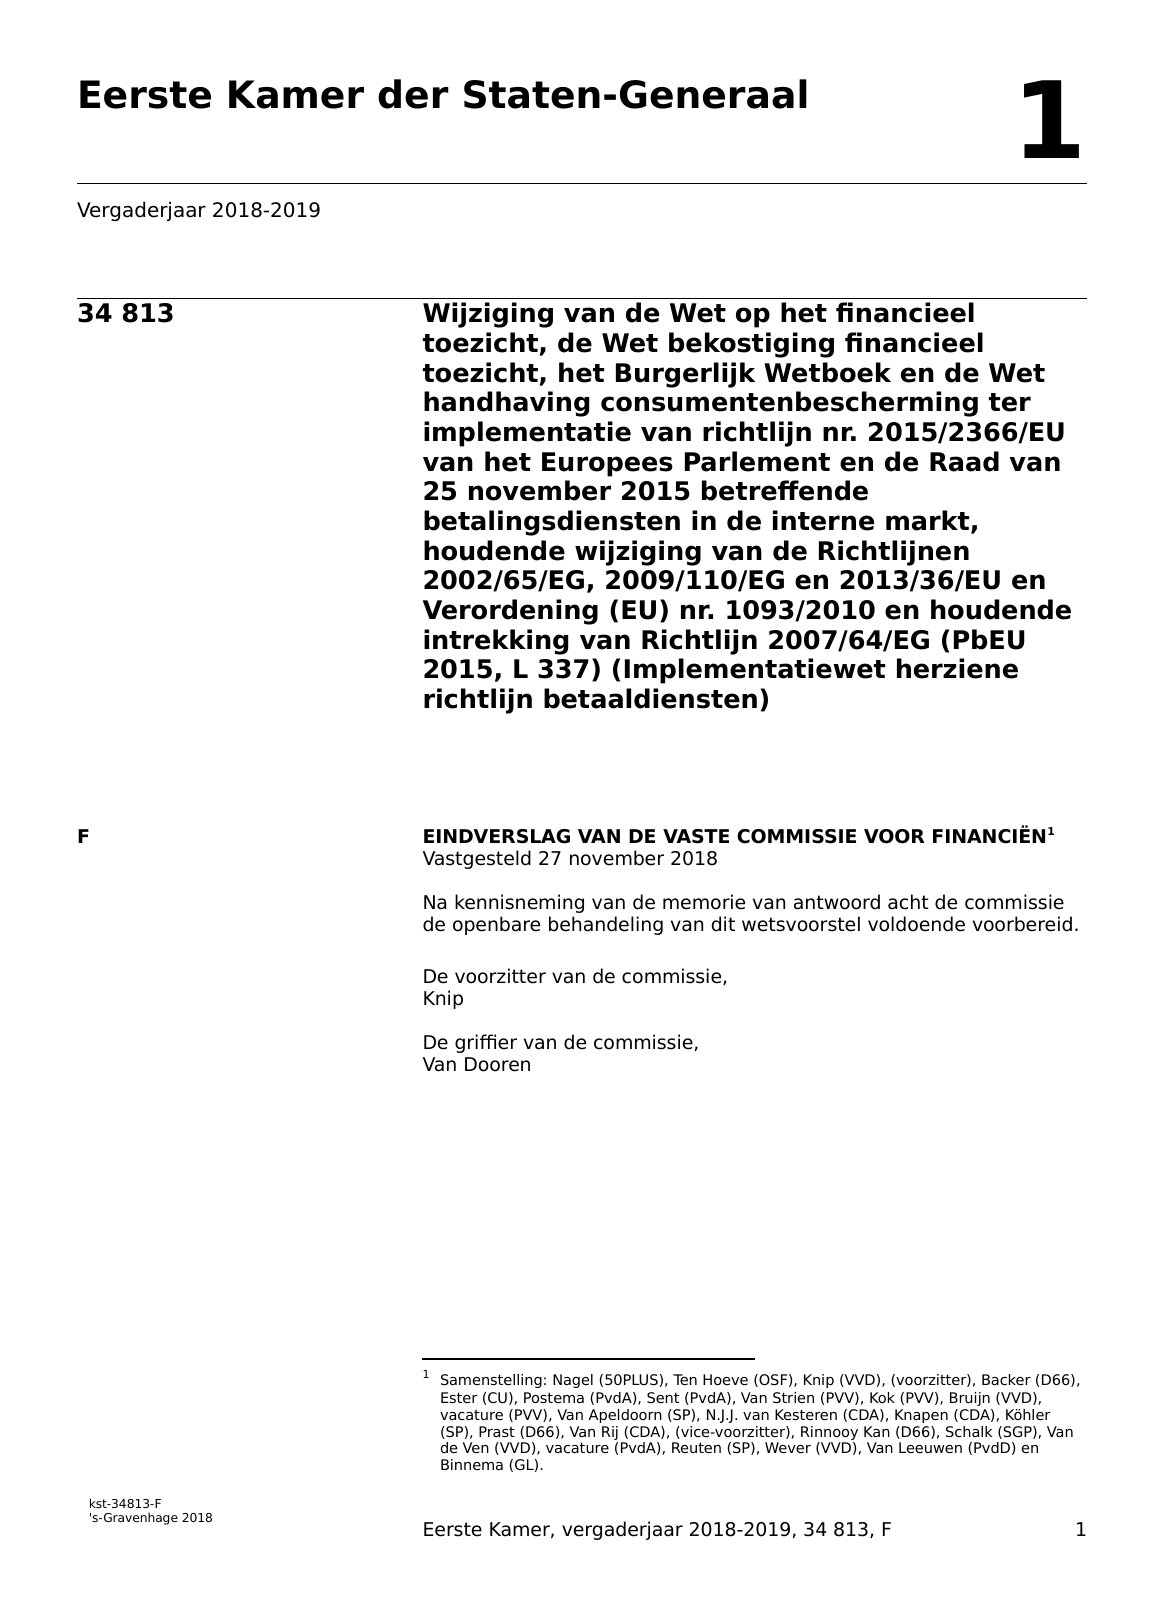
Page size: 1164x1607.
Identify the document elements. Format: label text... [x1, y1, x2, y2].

text Na kennisneming van de memorie van antwoord acht de commissie de openbare behandeling van dit wetsvoorstel voldoende voorbereid. [422, 892, 1087, 936]
text Samenstelling: Nagel (50PLUS), Ten Hoeve (OSF), Knip (VVD), (voorzitter), Backer (D66), Ester (CU), Postema (PvdA), Sent (PvdA), Van Strien (PVV), Kok (PVV), Bruijn (VVD), vacature (PVV), Van Apeldoorn (SP), N.J.J. van Kesteren (CDA), Knapen (CDA), Köhler (SP), Prast (D66), Van Rij (CDA), (vice-voorzitter), Rinnooy Kan (D66), Schalk (SGP), Van de Ven (VVD), vacature (PvdA), Reuten (SP), Wever (VVD), Van Leeuwen (PvdD) en Binnema (GL). [422, 1368, 1087, 1474]
table_header Eerste Kamer der Staten-Generaal [77, 59, 886, 183]
text Vastgesteld 27 november 2018 [422, 848, 1087, 869]
text De voorzitter van de commissie, Knip [422, 966, 1087, 1010]
table_cell Vergaderjaar 2018-2019 [77, 184, 1087, 298]
text De griffier van de commissie, Van Dooren [422, 1032, 1087, 1076]
subtitle 34 813 Wijziging van de Wet op het financieel toezicht, de Wet bekostiging financieel toezicht, het Burgerlijk Wetboek en de Wet handhaving consumentenbescherming ter implementatie van richtlijn nr. 2015/2366/EU van het Europees Parlement en de Raad van 25 november 2015 betreffende betalingsdiensten in de interne markt, houdende wijziging van de Richtlijnen 2002/65/EG, 2009/110/EG en 2013/36/EU en Verordening (EU) nr. 1093/2010 en houdende intrekking van Richtlijn 2007/64/EG (PbEU 2015, L 337) (Implementatiewet herziene richtlijn betaaldiensten) [77, 299, 1087, 714]
subtitle F EINDVERSLAG VAN DE VASTE COMMISSIE VOOR FINANCIËN [77, 826, 1087, 848]
text 's-Gravenhage 2018 [88, 1511, 323, 1525]
text kst-34813-F [88, 1497, 323, 1511]
table_header 1 [886, 59, 1087, 183]
